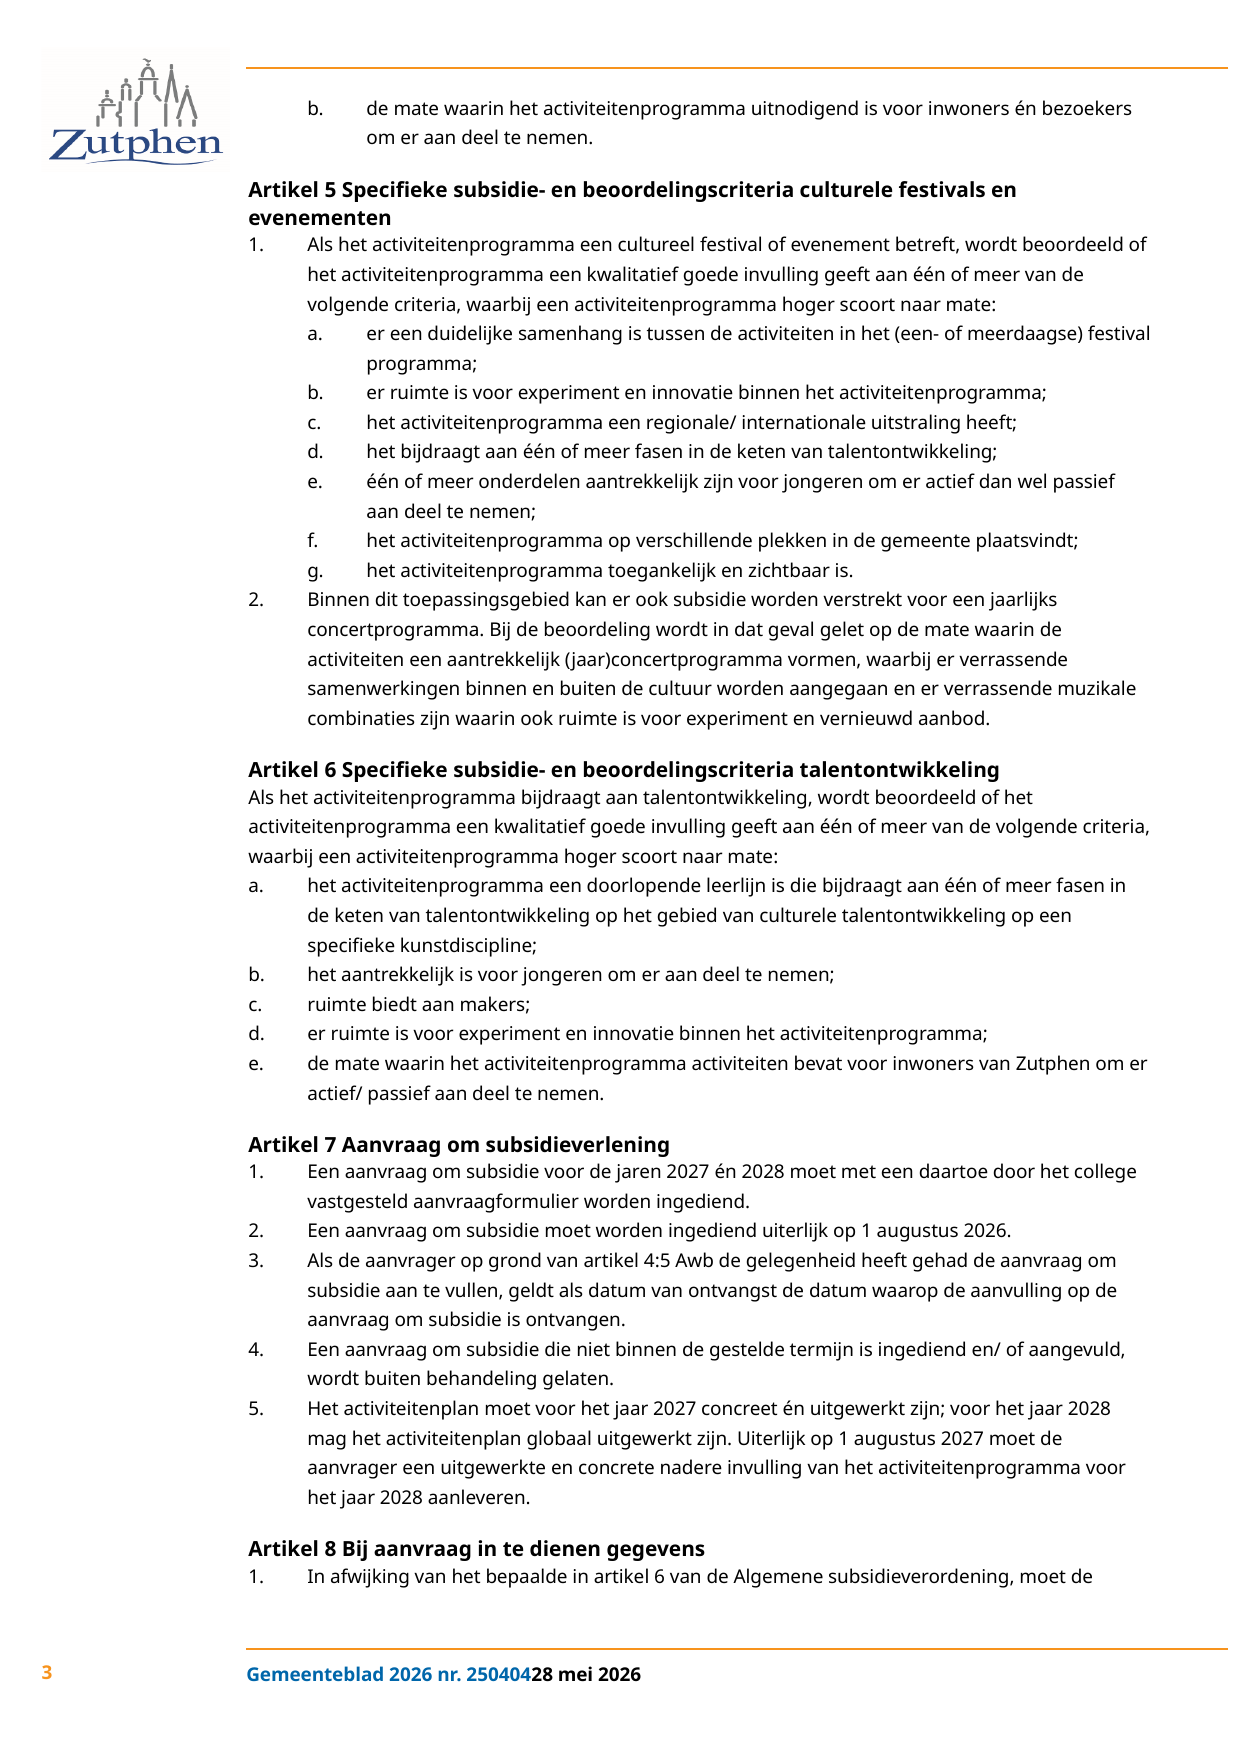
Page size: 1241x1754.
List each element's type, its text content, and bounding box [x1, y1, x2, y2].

list het activiteitenprogramma toegankelijk en zichtbaar is. [307, 557, 1152, 583]
list het activiteitenprogramma op verschillende plekken in de gemeente plaatsvindt; [307, 527, 1152, 553]
list Als het activiteitenprogramma een cultureel festival of evenement betreft, wordt beoordeeld of het activiteitenprogramma een kwalitatief goede invulling geeft aan één of meer van de volgende criteria, waarbij een activiteitenprogramma hoger scoort naar mate: [248, 232, 1152, 317]
picture [41, 47, 231, 172]
text Als het activiteitenprogramma bijdraagt aan talentontwikkeling, wordt beoordeeld of het activiteitenprogramma een kwalitatief goede invulling geeft aan één of meer van de volgende criteria, waarbij een activiteitenprogramma hoger scoort naar mate: [248, 784, 1152, 869]
list Binnen dit toepassingsgebied kan er ook subsidie worden verstrekt voor een jaarlijks concertprogramma. Bij de beoordeling wordt in dat geval gelet op de mate waarin de activiteiten een aantrekkelijk (jaar)concertprogramma vormen, waarbij er verrassende samenwerkingen binnen en buiten de cultuur worden aangegaan en er verrassende muzikale combinaties zijn waarin ook ruimte is voor experiment en vernieuwd aanbod. [248, 587, 1152, 731]
text Artikel 6 Specifieke subsidie- en beoordelingscriteria talentontwikkeling [248, 755, 1152, 784]
list Als de aanvrager op grond van artikel 4:5 Awb de gelegenheid heeft gehad de aanvraag om subsidie aan te vullen, geldt als datum van ontvangst de datum waarop de aanvulling op de aanvraag om subsidie is ontvangen. [248, 1247, 1152, 1332]
list het bijdraagt aan één of meer fasen in de keten van talentontwikkeling; [307, 439, 1152, 464]
list In afwijking van het bepaalde in artikel 6 van de Algemene subsidieverordening, moet de [248, 1563, 1152, 1588]
list Een aanvraag om subsidie moet worden ingediend uiterlijk op 1 augustus 2026. [248, 1218, 1152, 1243]
list de mate waarin het activiteitenprogramma uitnodigend is voor inwoners én bezoekers om er aan deel te nemen. [307, 95, 1152, 150]
text Artikel 7 Aanvraag om subsidieverlening [248, 1130, 1152, 1158]
list ruimte biedt aan makers; [248, 991, 1152, 1017]
text Artikel 8 Bij aanvraag in te dienen gegevens [248, 1534, 1152, 1563]
text Artikel 5 Specifieke subsidie- en beoordelingscriteria culturele festivals en evenementen [248, 175, 1152, 232]
list er ruimte is voor experiment en innovatie binnen het activiteitenprogramma; [307, 379, 1152, 405]
list het aantrekkelijk is voor jongeren om er aan deel te nemen; [248, 961, 1152, 987]
list één of meer onderdelen aantrekkelijk zijn voor jongeren om er actief dan wel passief aan deel te nemen; [307, 468, 1152, 524]
list er ruimte is voor experiment en innovatie binnen het activiteitenprogramma; [248, 1021, 1152, 1046]
list de mate waarin het activiteitenprogramma activiteiten bevat voor inwoners van Zutphen om er actief/ passief aan deel te nemen. [248, 1050, 1152, 1105]
list het activiteitenprogramma een doorlopende leerlijn is die bijdraagt aan één of meer fasen in de keten van talentontwikkeling op het gebied van culturele talentontwikkeling op een specifieke kunstdiscipline; [248, 873, 1152, 957]
list er een duidelijke samenhang is tussen de activiteiten in het (een- of meerdaagse) festival programma; [307, 320, 1152, 376]
list het activiteitenprogramma een regionale/ internationale uitstraling heeft; [307, 409, 1152, 435]
list Een aanvraag om subsidie voor de jaren 2027 én 2028 moet met een daartoe door het college vastgesteld aanvraagformulier worden ingediend. [248, 1158, 1152, 1214]
list Het activiteitenplan moet voor het jaar 2027 concreet én uitgewerkt zijn; voor het jaar 2028 mag het activiteitenplan globaal uitgewerkt zijn. Uiterlijk op 1 augustus 2027 moet de aanvrager een uitgewerkte en concrete nadere invulling van het activiteitenprogramma voor het jaar 2028 aanleveren. [248, 1395, 1152, 1510]
list Een aanvraag om subsidie die niet binnen de gestelde termijn is ingediend en/ of aangevuld, wordt buiten behandeling gelaten. [248, 1336, 1152, 1391]
